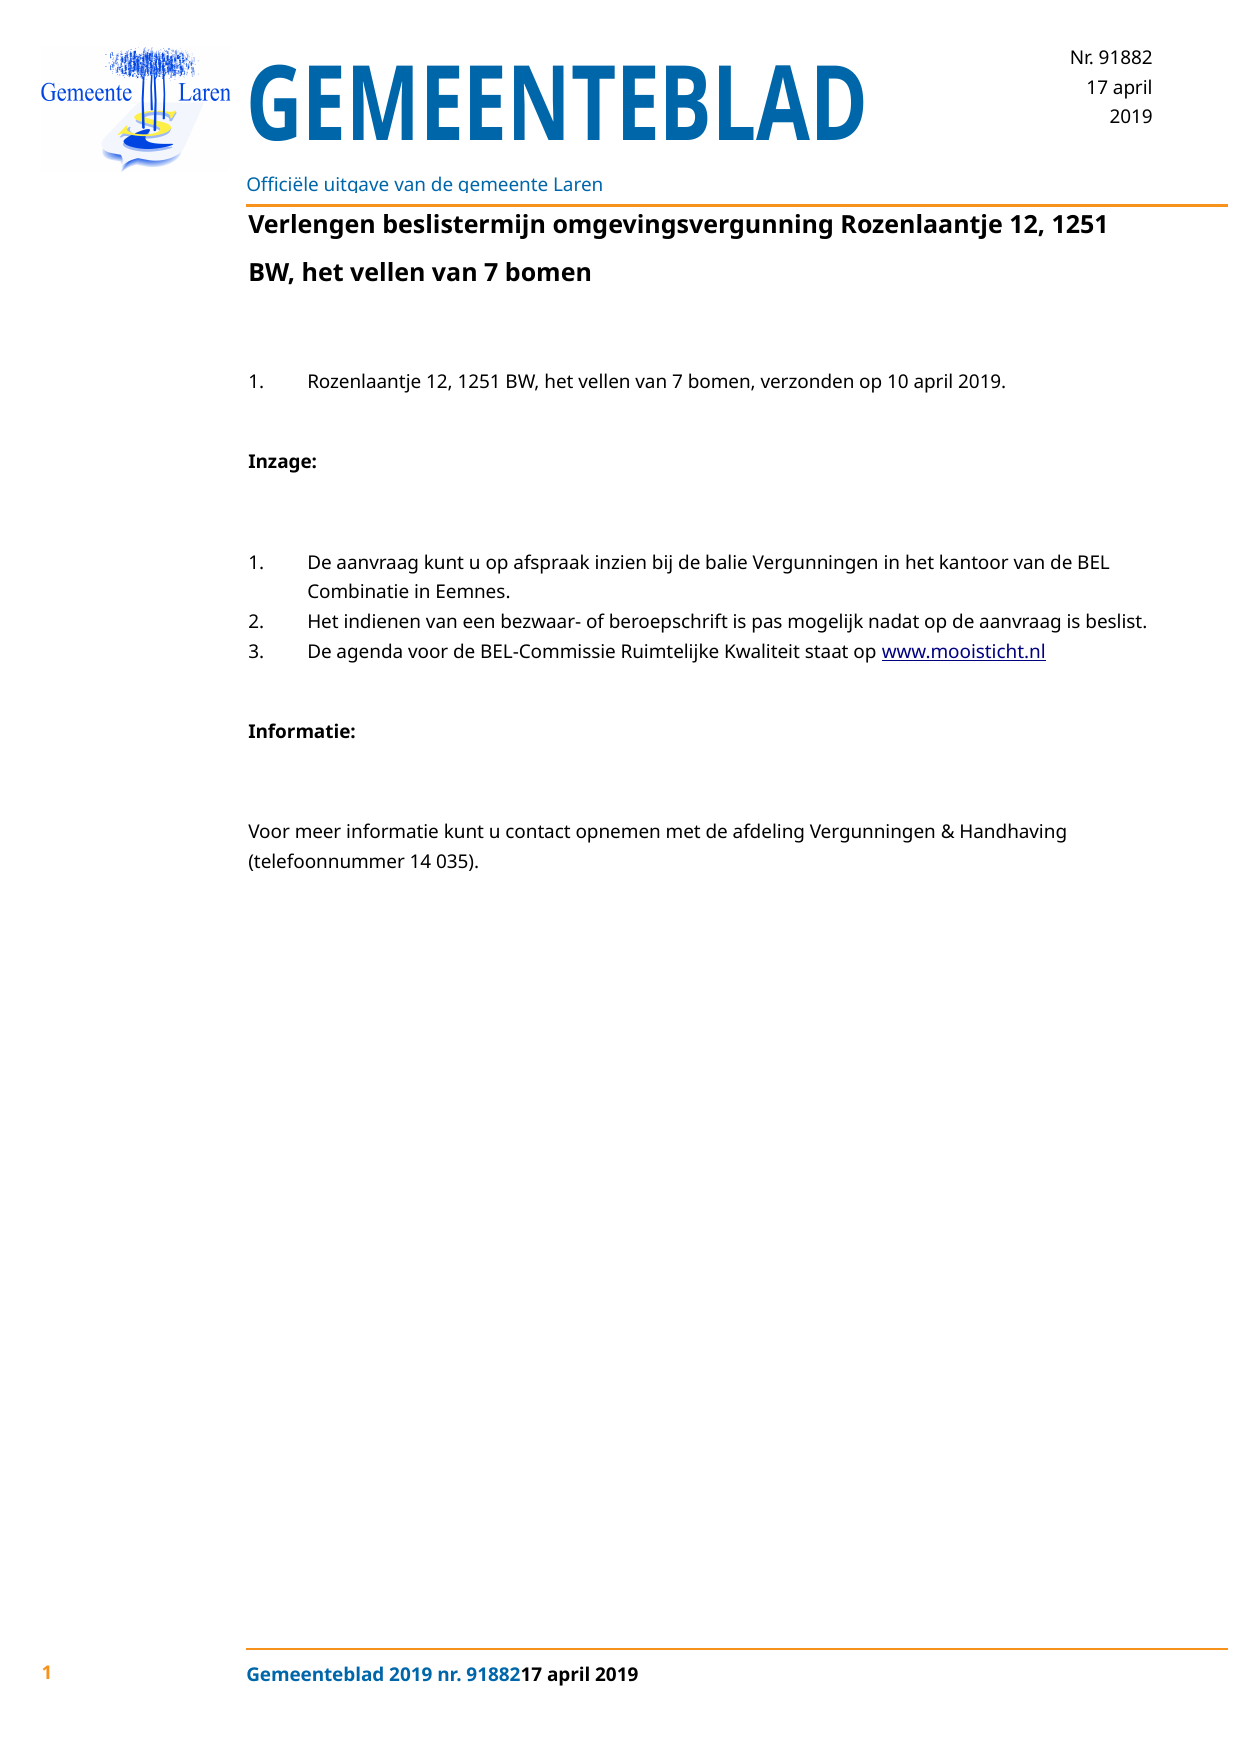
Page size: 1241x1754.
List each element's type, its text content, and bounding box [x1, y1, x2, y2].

list Rozenlaantje 12, 1251 BW, het vellen van 7 bomen, verzonden op 10 april 2019. [248, 368, 1152, 394]
list Het indienen van een bezwaar- of beroepschrift is pas mogelijk nadat op de aanvraag is beslist. [248, 608, 1152, 634]
text Verlengen beslistermijn omgevingsvergunning Rozenlaantje 12, 1251 BW, het vellen van 7 bomen [248, 207, 1152, 288]
list De aanvraag kunt u op afspraak inzien bij de balie Vergunningen in het kantoor van de BEL Combinatie in Eemnes. [248, 549, 1152, 604]
text Voor meer informatie kunt u contact opnemen met de afdeling Vergunningen & Handhaving (telefoonnummer 14 035). [248, 819, 1152, 874]
list De agenda voor de BEL-Commissie Ruimtelijke Kwaliteit staat op www.mooisticht.nl [248, 638, 1152, 664]
text Informatie: [248, 718, 1152, 744]
text Inzage: [248, 448, 1152, 474]
picture [41, 47, 231, 172]
